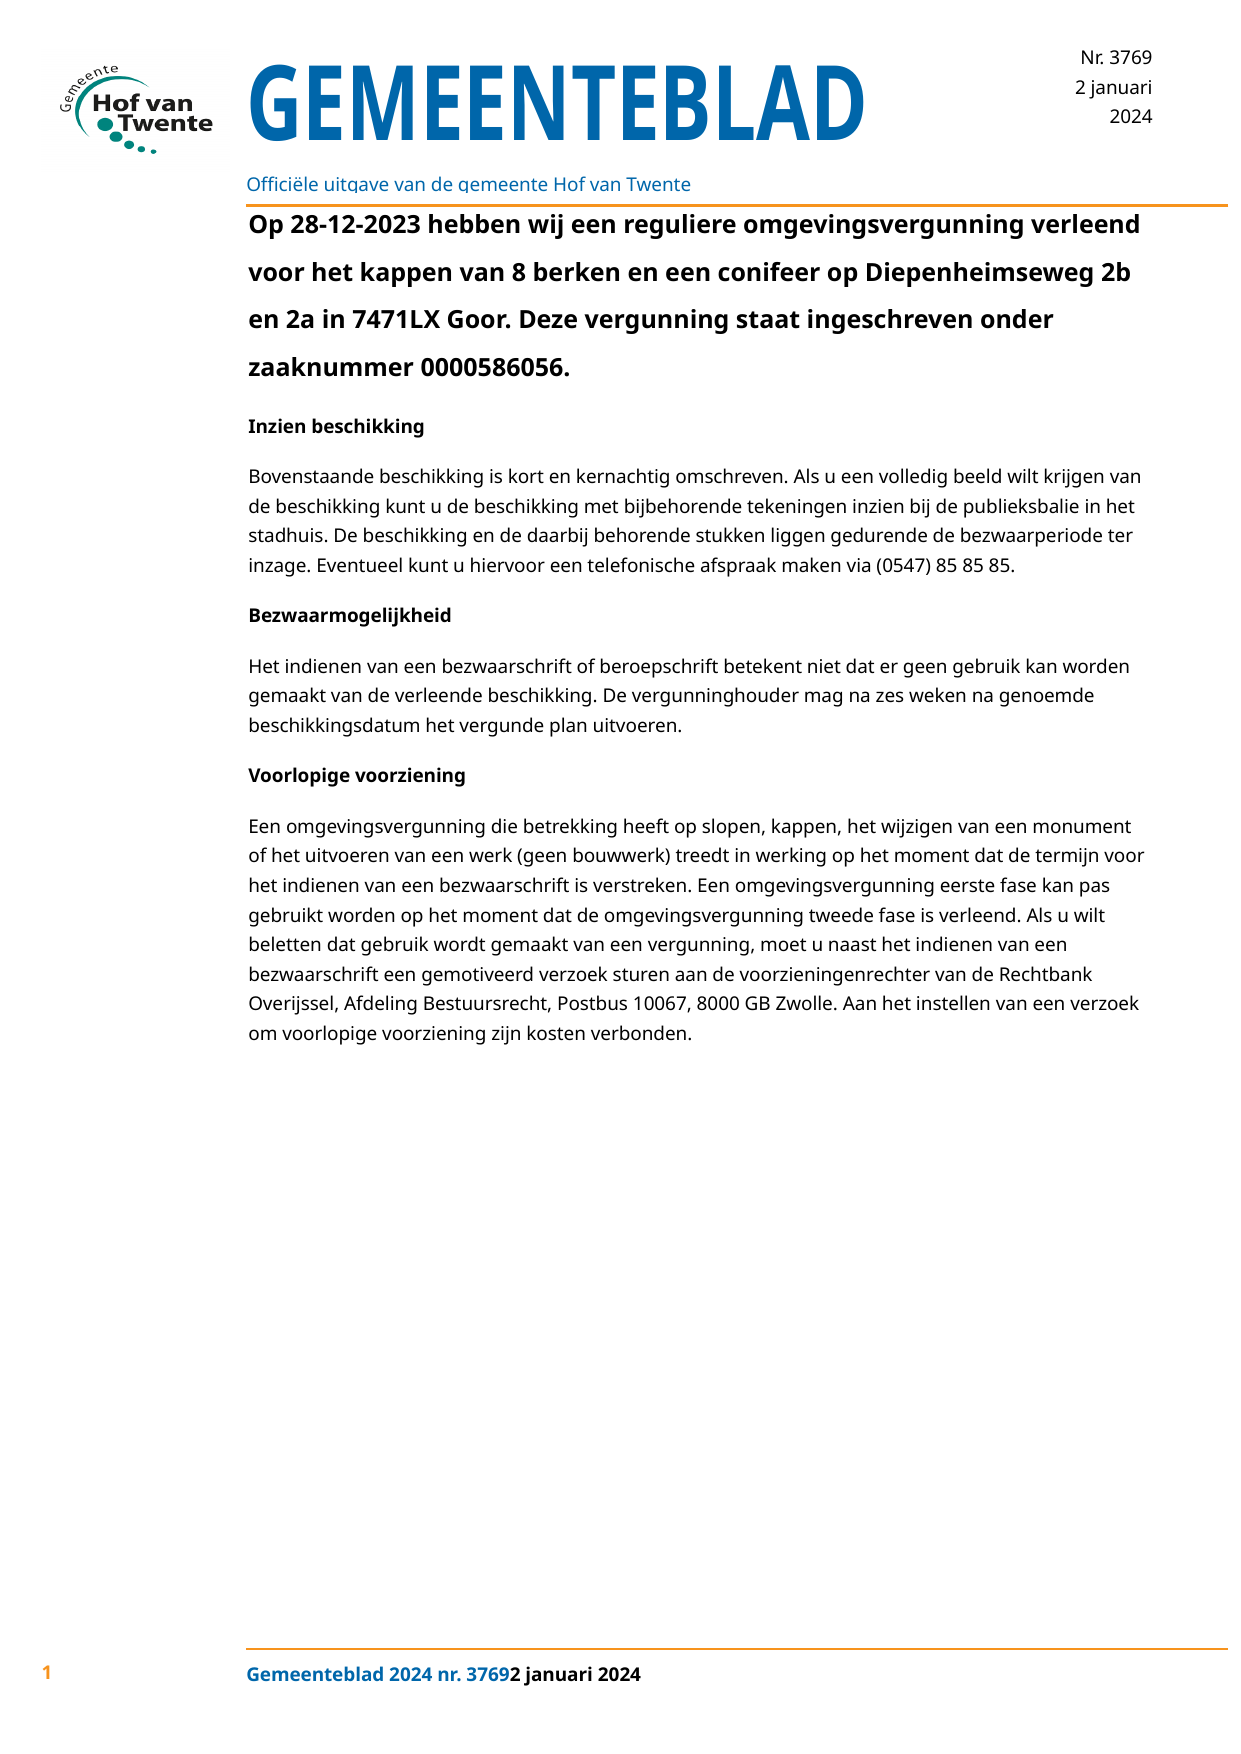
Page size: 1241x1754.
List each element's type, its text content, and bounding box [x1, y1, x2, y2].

text Inzien beschikking [248, 413, 1152, 439]
text Bovenstaande beschikking is kort en kernachtig omschreven. Als u een volledig beeld wilt krijgen van de beschikking kunt u de beschikking met bijbehorende tekeningen inzien bij de publieksbalie in het stadhuis. De beschikking en de daarbij behorende stukken liggen gedurende de bezwaarperiode ter inzage. Eventueel kunt u hiervoor een telefonische afspraak maken via (0547) 85 85 85. [248, 463, 1152, 578]
text Het indienen van een bezwaarschrift of beroepschrift betekent niet dat er geen gebruik kan worden gemaakt van de verleende beschikking. De vergunninghouder mag na zes weken na genoemde beschikkingsdatum het vergunde plan uitvoeren. [248, 653, 1152, 738]
text Bezwaarmogelijkheid [248, 603, 1152, 628]
text Op 28-12-2023 hebben wij een reguliere omgevingsvergunning verleend voor het kappen van 8 berken en een conifeer op Diepenheimseweg 2b en 2a in 7471LX Goor. Deze vergunning staat ingeschreven onder zaaknummer 0000586056. [248, 207, 1152, 384]
text Voorlopige voorziening [248, 763, 1152, 788]
picture [41, 47, 231, 172]
text Een omgevingsvergunning die betrekking heeft op slopen, kappen, het wijzigen van een monument of het uitvoeren van een werk (geen bouwwerk) treedt in werking op het moment dat de termijn voor het indienen van een bezwaarschrift is verstreken. Een omgevingsvergunning eerste fase kan pas gebruikt worden op het moment dat de omgevingsvergunning tweede fase is verleend. Als u wilt beletten dat gebruik wordt gemaakt van een vergunning, moet u naast het indienen van een bezwaarschrift een gemotiveerd verzoek sturen aan de voorzieningenrechter van de Rechtbank Overijssel, Afdeling Bestuursrecht, Postbus 10067, 8000 GB Zwolle. Aan het instellen van een verzoek om voorlopige voorziening zijn kosten verbonden. [248, 813, 1152, 1046]
